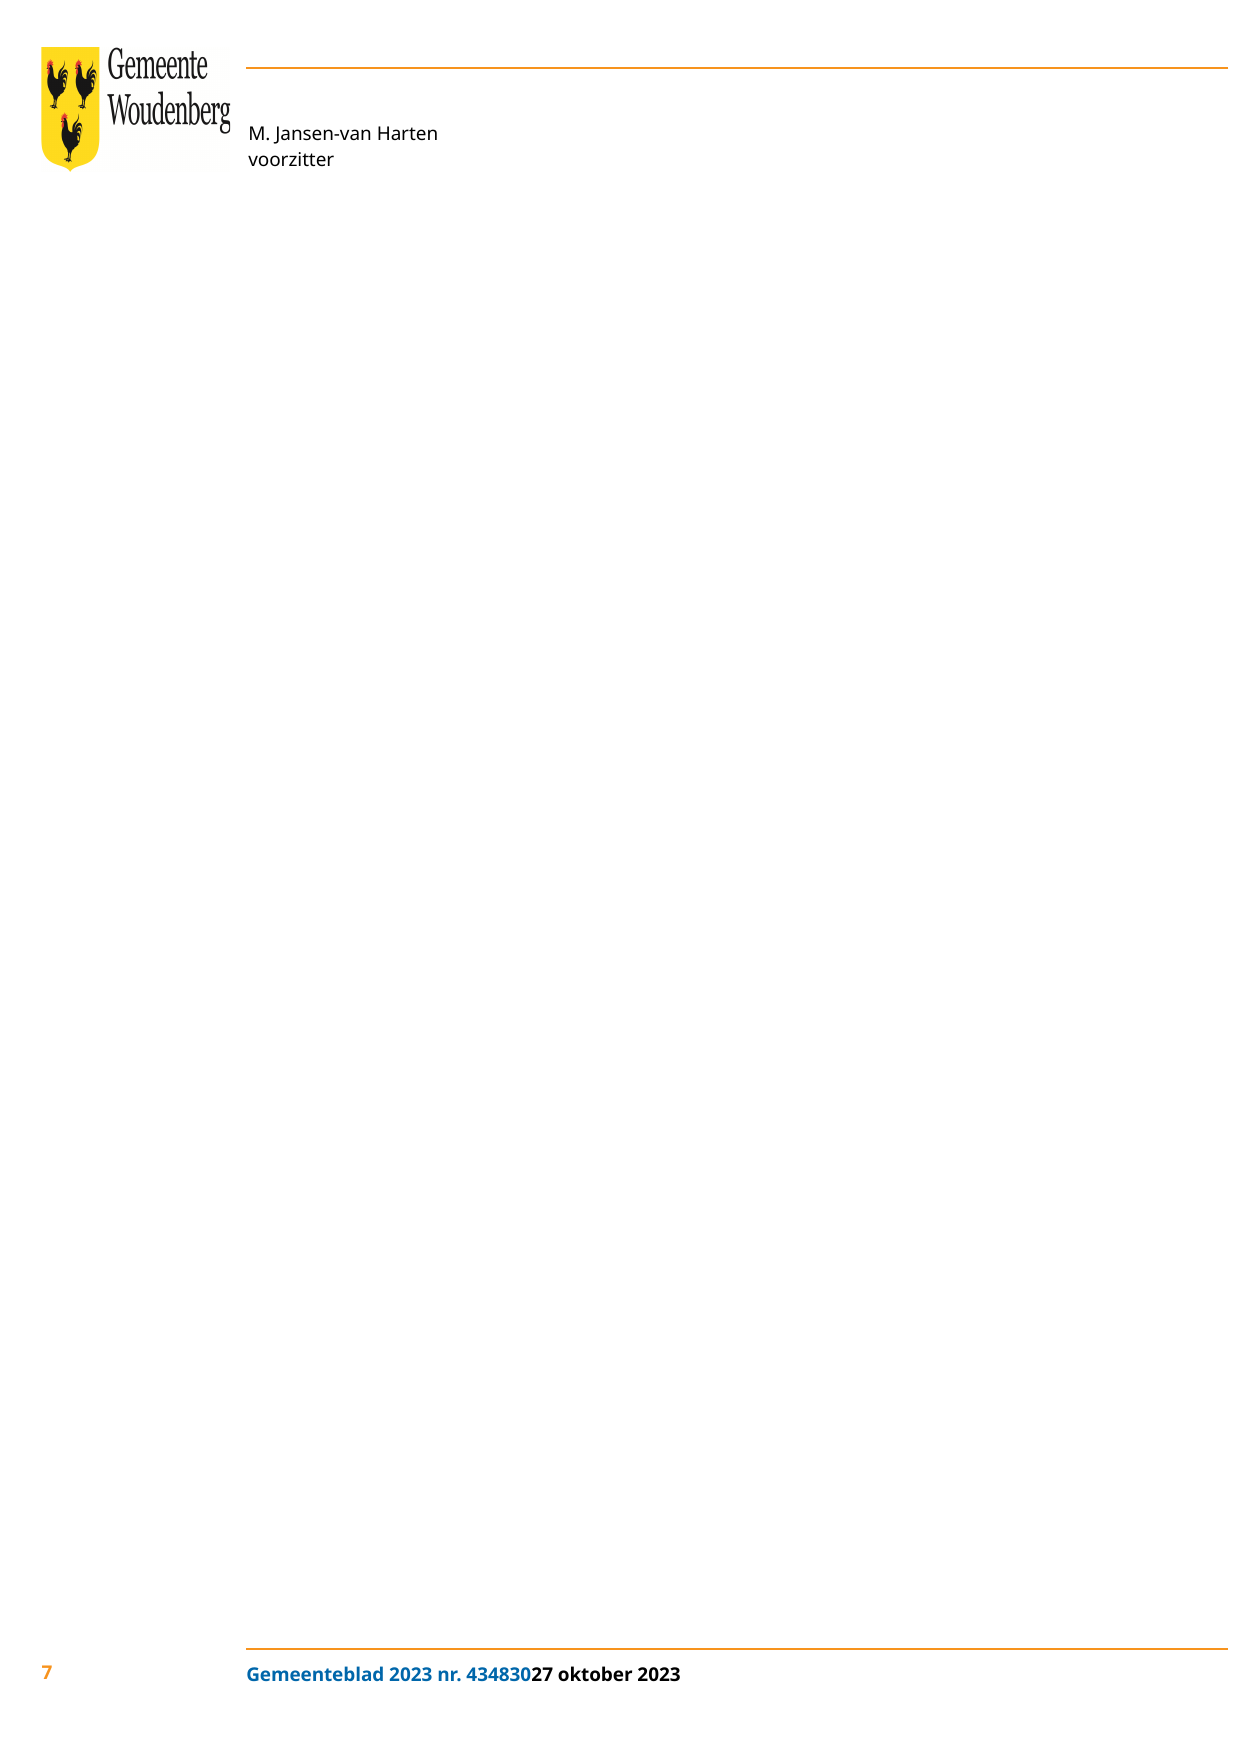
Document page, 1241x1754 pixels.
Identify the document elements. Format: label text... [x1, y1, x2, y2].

text M. Jansen-van Harten [248, 121, 1152, 146]
picture [41, 47, 231, 172]
text voorzitter [248, 146, 1152, 172]
